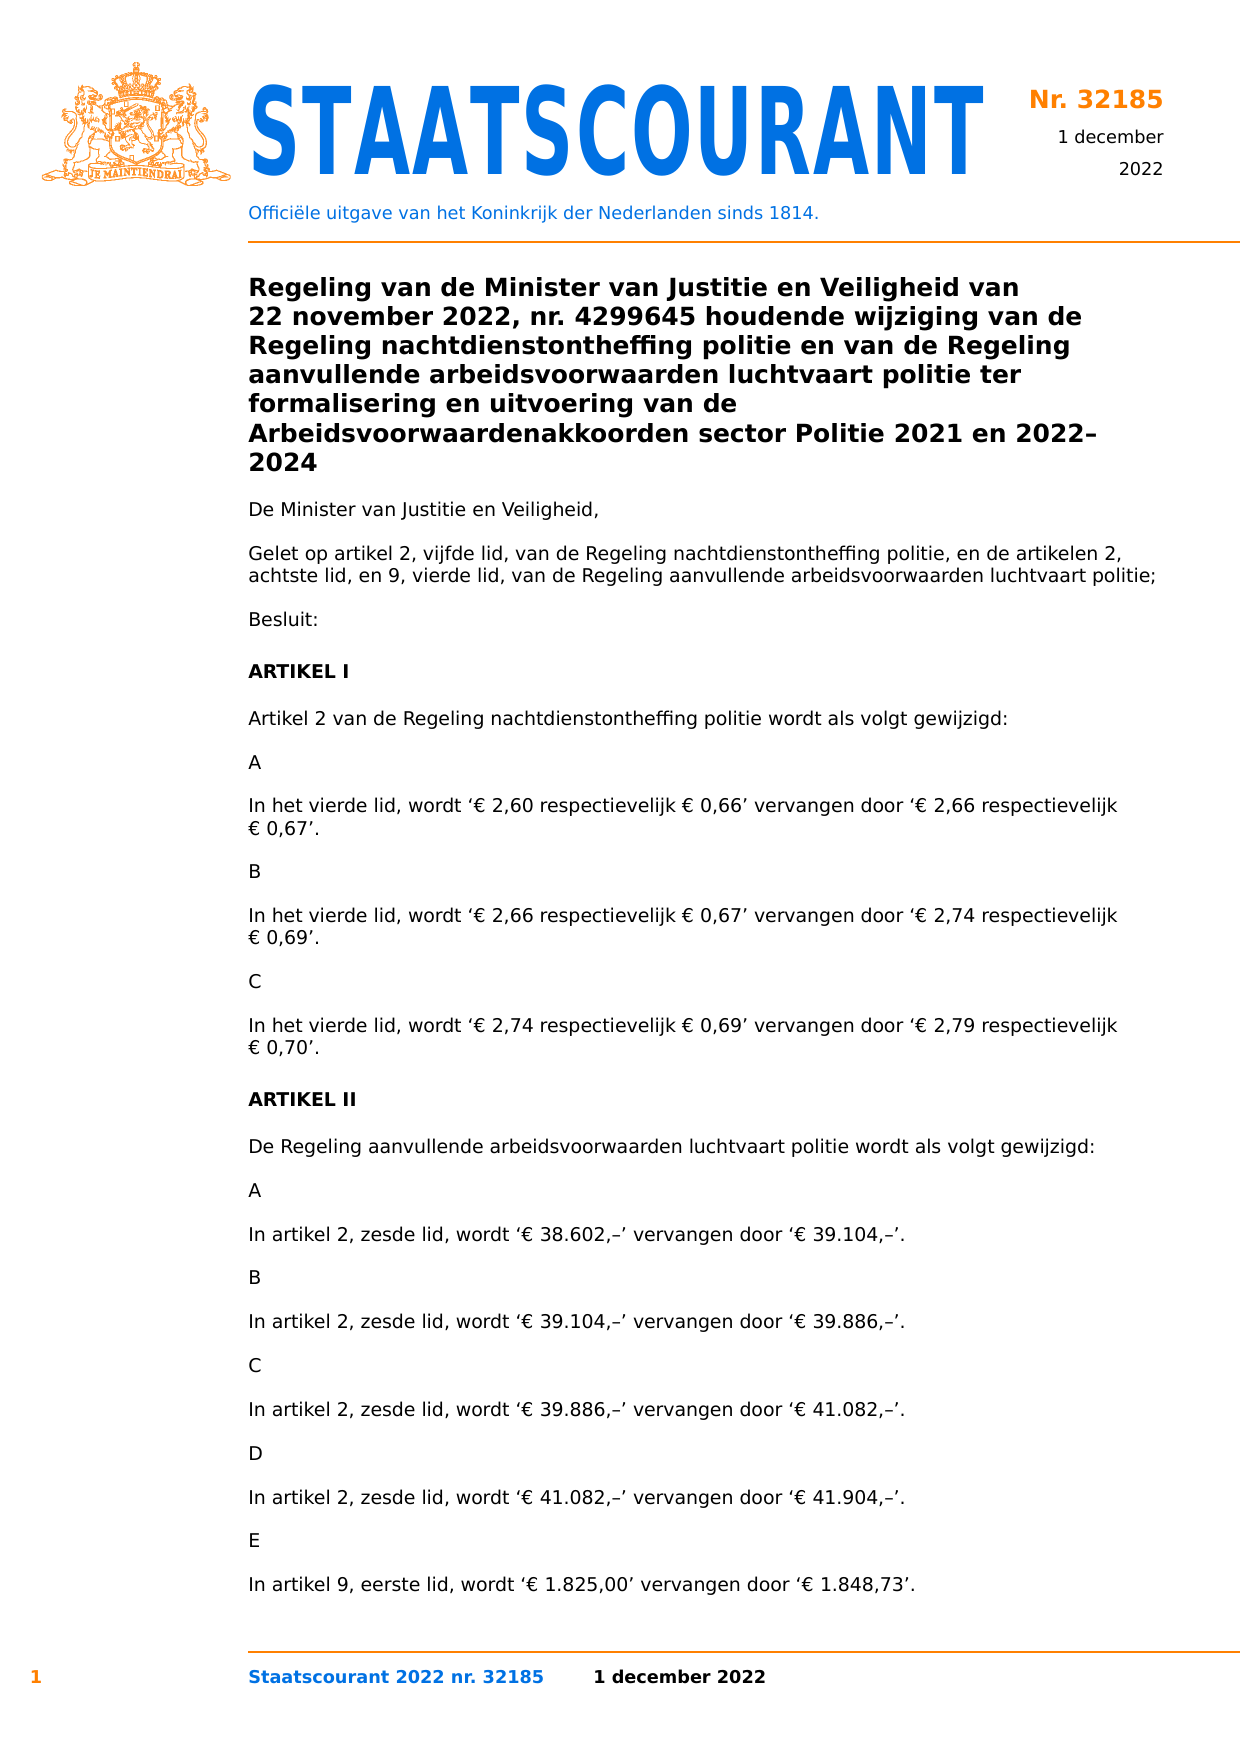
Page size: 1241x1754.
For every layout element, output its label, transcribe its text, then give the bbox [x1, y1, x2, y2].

subtitle Regeling van de Minister van Justitie en Veiligheid van 22 november 2022, nr. 4299645 houdende wijziging van de Regeling nachtdienstontheffing politie en van de Regeling aanvullende arbeidsvoorwaarden luchtvaart politie ter formalisering en uitvoering van de Arbeidsvoorwaardenakkoorden sector Politie 2021 en 2022–2024 [248, 273, 1163, 477]
text In het vierde lid, wordt ‘€ 2,74 respectievelijk € 0,69’ vervangen door ‘€ 2,79 respectievelijk € 0,70’. [248, 1015, 1163, 1059]
text A [248, 752, 1163, 773]
table_header [25, 62, 248, 241]
table_cell 1 december [998, 121, 1240, 153]
text In artikel 2, zesde lid, wordt ‘€ 41.082,–’ vervangen door ‘€ 41.904,–’. [248, 1487, 1163, 1508]
text A [248, 1179, 1163, 1202]
text B [248, 1267, 1163, 1289]
text In het vierde lid, wordt ‘€ 2,60 respectievelijk € 0,66’ vervangen door ‘€ 2,66 respectievelijk € 0,67’. [248, 795, 1163, 839]
text B [248, 861, 1163, 883]
text In artikel 2, zesde lid, wordt ‘€ 39.104,–’ vervangen door ‘€ 39.886,–’. [248, 1311, 1163, 1333]
text E [248, 1530, 1163, 1552]
text C [248, 1355, 1163, 1377]
picture [41, 62, 231, 186]
text Artikel 2 van de Regeling nachtdienstontheffing politie wordt als volgt gewijzigd: [248, 708, 1163, 730]
text Besluit: [248, 609, 1163, 631]
table_header STAATSCOURANT [248, 62, 998, 203]
text D [248, 1443, 1163, 1465]
text In het vierde lid, wordt ‘€ 2,66 respectievelijk € 0,67’ vervangen door ‘€ 2,74 respectievelijk € 0,69’. [248, 905, 1163, 949]
text In artikel 2, zesde lid, wordt ‘€ 38.602,–’ vervangen door ‘€ 39.104,–’. [248, 1223, 1163, 1245]
table_cell 2022 [998, 153, 1240, 203]
text C [248, 971, 1163, 993]
text De Minister van Justitie en Veiligheid, [248, 499, 1163, 521]
table_cell Officiële uitgave van het Koninkrijk der Nederlanden sinds 1814. [248, 203, 1240, 241]
subtitle ARTIKEL II [248, 1089, 1163, 1111]
table_header Nr. 32185 [998, 62, 1240, 121]
text In artikel 2, zesde lid, wordt ‘€ 39.886,–’ vervangen door ‘€ 41.082,–’. [248, 1399, 1163, 1421]
text Gelet op artikel 2, vijfde lid, van de Regeling nachtdienstontheffing politie, en de artikelen 2, achtste lid, en 9, vierde lid, van de Regeling aanvullende arbeidsvoorwaarden luchtvaart politie; [248, 543, 1163, 587]
text De Regeling aanvullende arbeidsvoorwaarden luchtvaart politie wordt als volgt gewijzigd: [248, 1136, 1163, 1158]
subtitle ARTIKEL I [248, 661, 1163, 683]
text In artikel 9, eerste lid, wordt ‘€ 1.825,00’ vervangen door ‘€ 1.848,73’. [248, 1574, 1163, 1596]
